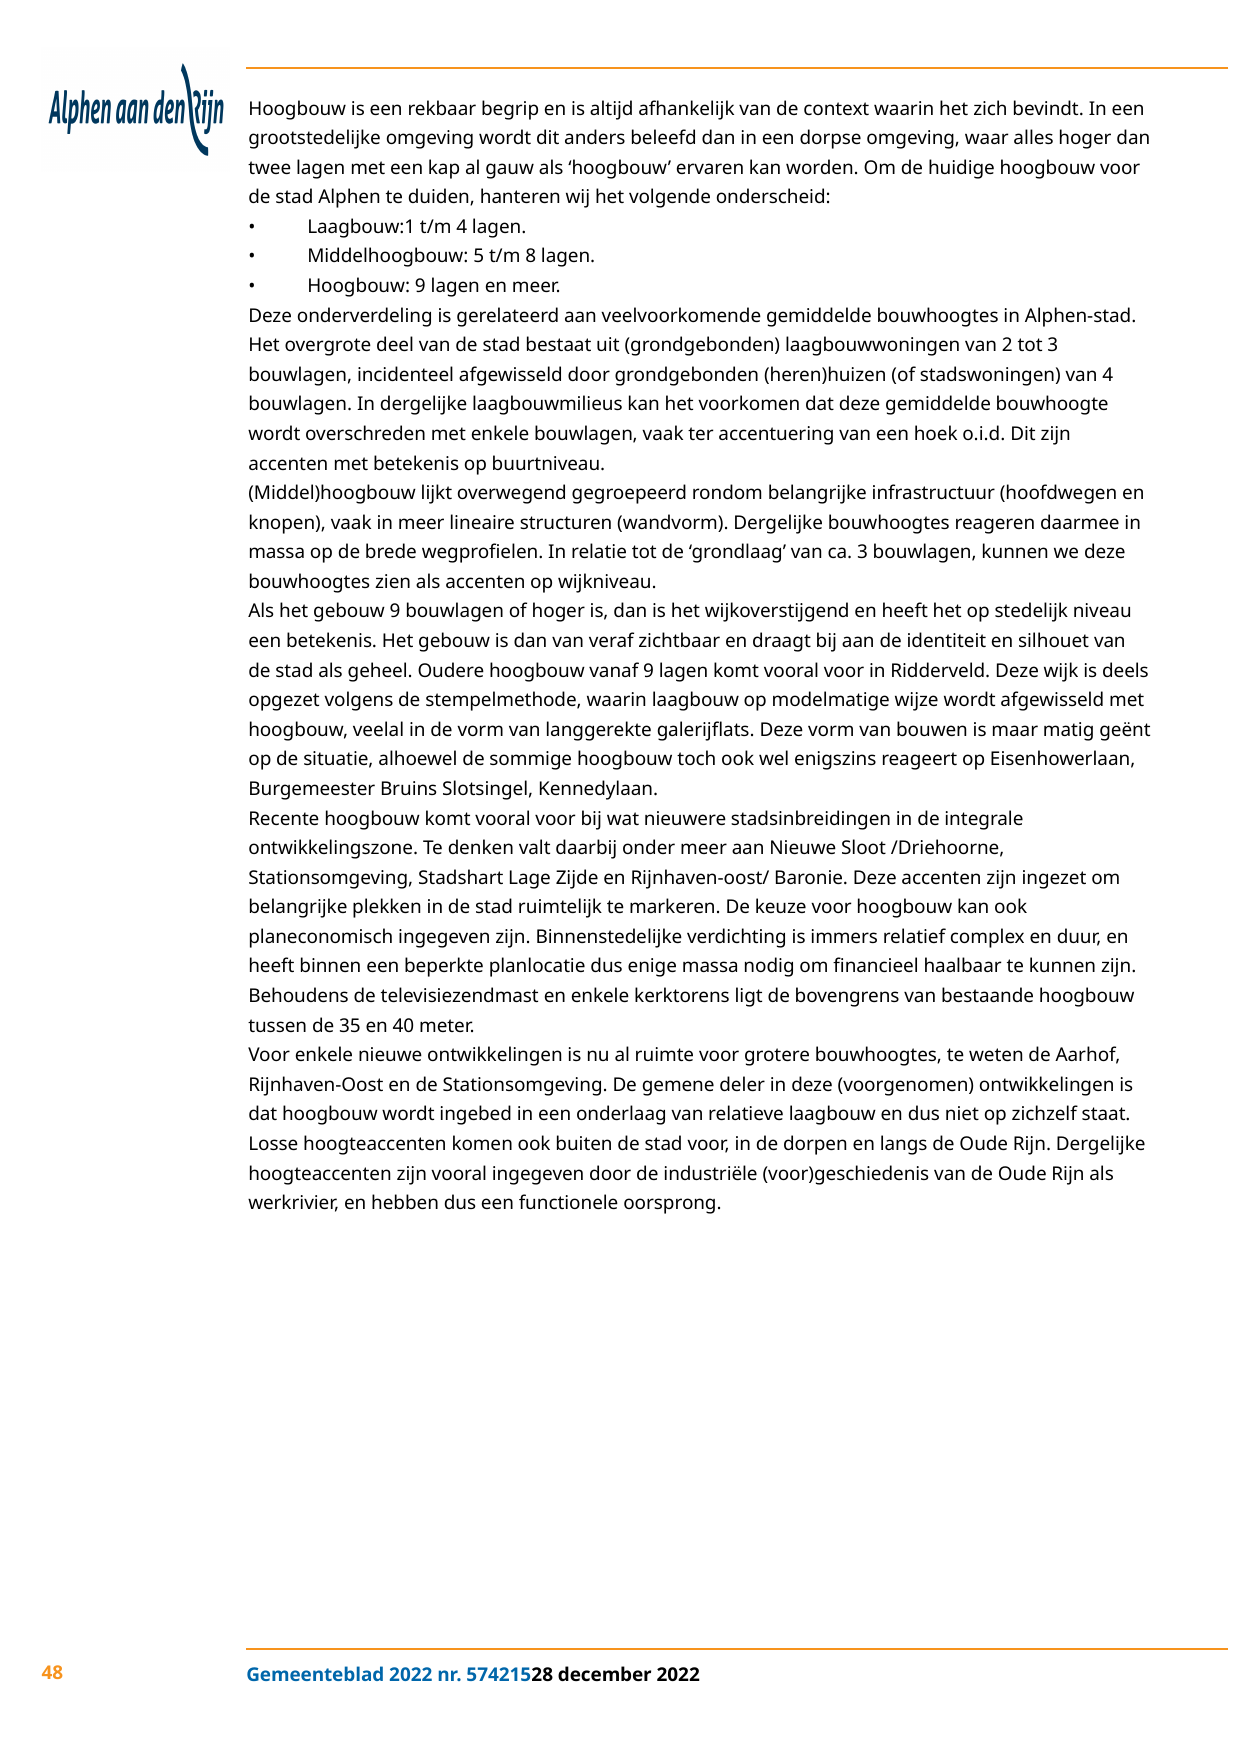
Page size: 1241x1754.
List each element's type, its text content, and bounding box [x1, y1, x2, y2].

list Laagbouw:1 t/m 4 lagen. [248, 213, 1152, 239]
text Losse hoogteaccenten komen ook buiten de stad voor, in de dorpen en langs de Oude Rijn. Dergelijke hoogteaccenten zijn vooral ingegeven door de industriële (voor)geschiedenis van de Oude Rijn als werkrivier, en hebben dus een functionele oorsprong. [248, 1130, 1152, 1215]
list Hoogbouw: 9 lagen en meer. [248, 272, 1152, 298]
text Deze onderverdeling is gerelateerd aan veelvoorkomende gemiddelde bouwhoogtes in Alphen-stad. Het overgrote deel van de stad bestaat uit (grondgebonden) laagbouwwoningen van 2 tot 3 bouwlagen, incidenteel afgewisseld door grondgebonden (heren)huizen (of stadswoningen) van 4 bouwlagen. In dergelijke laagbouwmilieus kan het voorkomen dat deze gemiddelde bouwhoogte wordt overschreden met enkele bouwlagen, vaak ter accentuering van een hoek o.i.d. Dit zijn accenten met betekenis op buurtniveau. [248, 302, 1152, 476]
text (Middel)hoogbouw lijkt overwegend gegroepeerd rondom belangrijke infrastructuur (hoofdwegen en knopen), vaak in meer lineaire structuren (wandvorm). Dergelijke bouwhoogtes reageren daarmee in massa op de brede wegprofielen. In relatie tot de ‘grondlaag’ van ca. 3 bouwlagen, kunnen we deze bouwhoogtes zien als accenten op wijkniveau. [248, 479, 1152, 594]
text Voor enkele nieuwe ontwikkelingen is nu al ruimte voor grotere bouwhoogtes, te weten de Aarhof, Rijnhaven-Oost en de Stationsomgeving. De gemene deler in deze (voorgenomen) ontwikkelingen is dat hoogbouw wordt ingebed in een onderlaag van relatieve laagbouw en dus niet op zichzelf staat. [248, 1041, 1152, 1126]
list Middelhoogbouw: 5 t/m 8 lagen. [248, 243, 1152, 268]
text Recente hoogbouw komt vooral voor bij wat nieuwere stadsinbreidingen in de integrale ontwikkelingszone. Te denken valt daarbij onder meer aan Nieuwe Sloot /Driehoorne, Stationsomgeving, Stadshart Lage Zijde en Rijnhaven-oost/ Baronie. Deze accenten zijn ingezet om belangrijke plekken in de stad ruimtelijk te markeren. De keuze voor hoogbouw kan ook planeconomisch ingegeven zijn. Binnenstedelijke verdichting is immers relatief complex en duur, en heeft binnen een beperkte planlocatie dus enige massa nodig om financieel haalbaar te kunnen zijn. Behoudens de televisiezendmast en enkele kerktorens ligt de bovengrens van bestaande hoogbouw tussen de 35 en 40 meter. [248, 805, 1152, 1038]
text Hoogbouw is een rekbaar begrip en is altijd afhankelijk van de context waarin het zich bevindt. In een grootstedelijke omgeving wordt dit anders beleefd dan in een dorpse omgeving, waar alles hoger dan twee lagen met een kap al gauw als ‘hoogbouw’ ervaren kan worden. Om de huidige hoogbouw voor de stad Alphen te duiden, hanteren wij het volgende onderscheid: [248, 95, 1152, 209]
picture [41, 47, 231, 172]
text Als het gebouw 9 bouwlagen of hoger is, dan is het wijkoverstijgend en heeft het op stedelijk niveau een betekenis. Het gebouw is dan van veraf zichtbaar en draagt bij aan de identiteit en silhouet van de stad als geheel. Oudere hoogbouw vanaf 9 lagen komt vooral voor in Ridderveld. Deze wijk is deels opgezet volgens de stempelmethode, waarin laagbouw op modelmatige wijze wordt afgewisseld met hoogbouw, veelal in de vorm van langgerekte galerijflats. Deze vorm van bouwen is maar matig geënt op de situatie, alhoewel de sommige hoogbouw toch ook wel enigszins reageert op Eisenhowerlaan, Burgemeester Bruins Slotsingel, Kennedylaan. [248, 598, 1152, 801]
